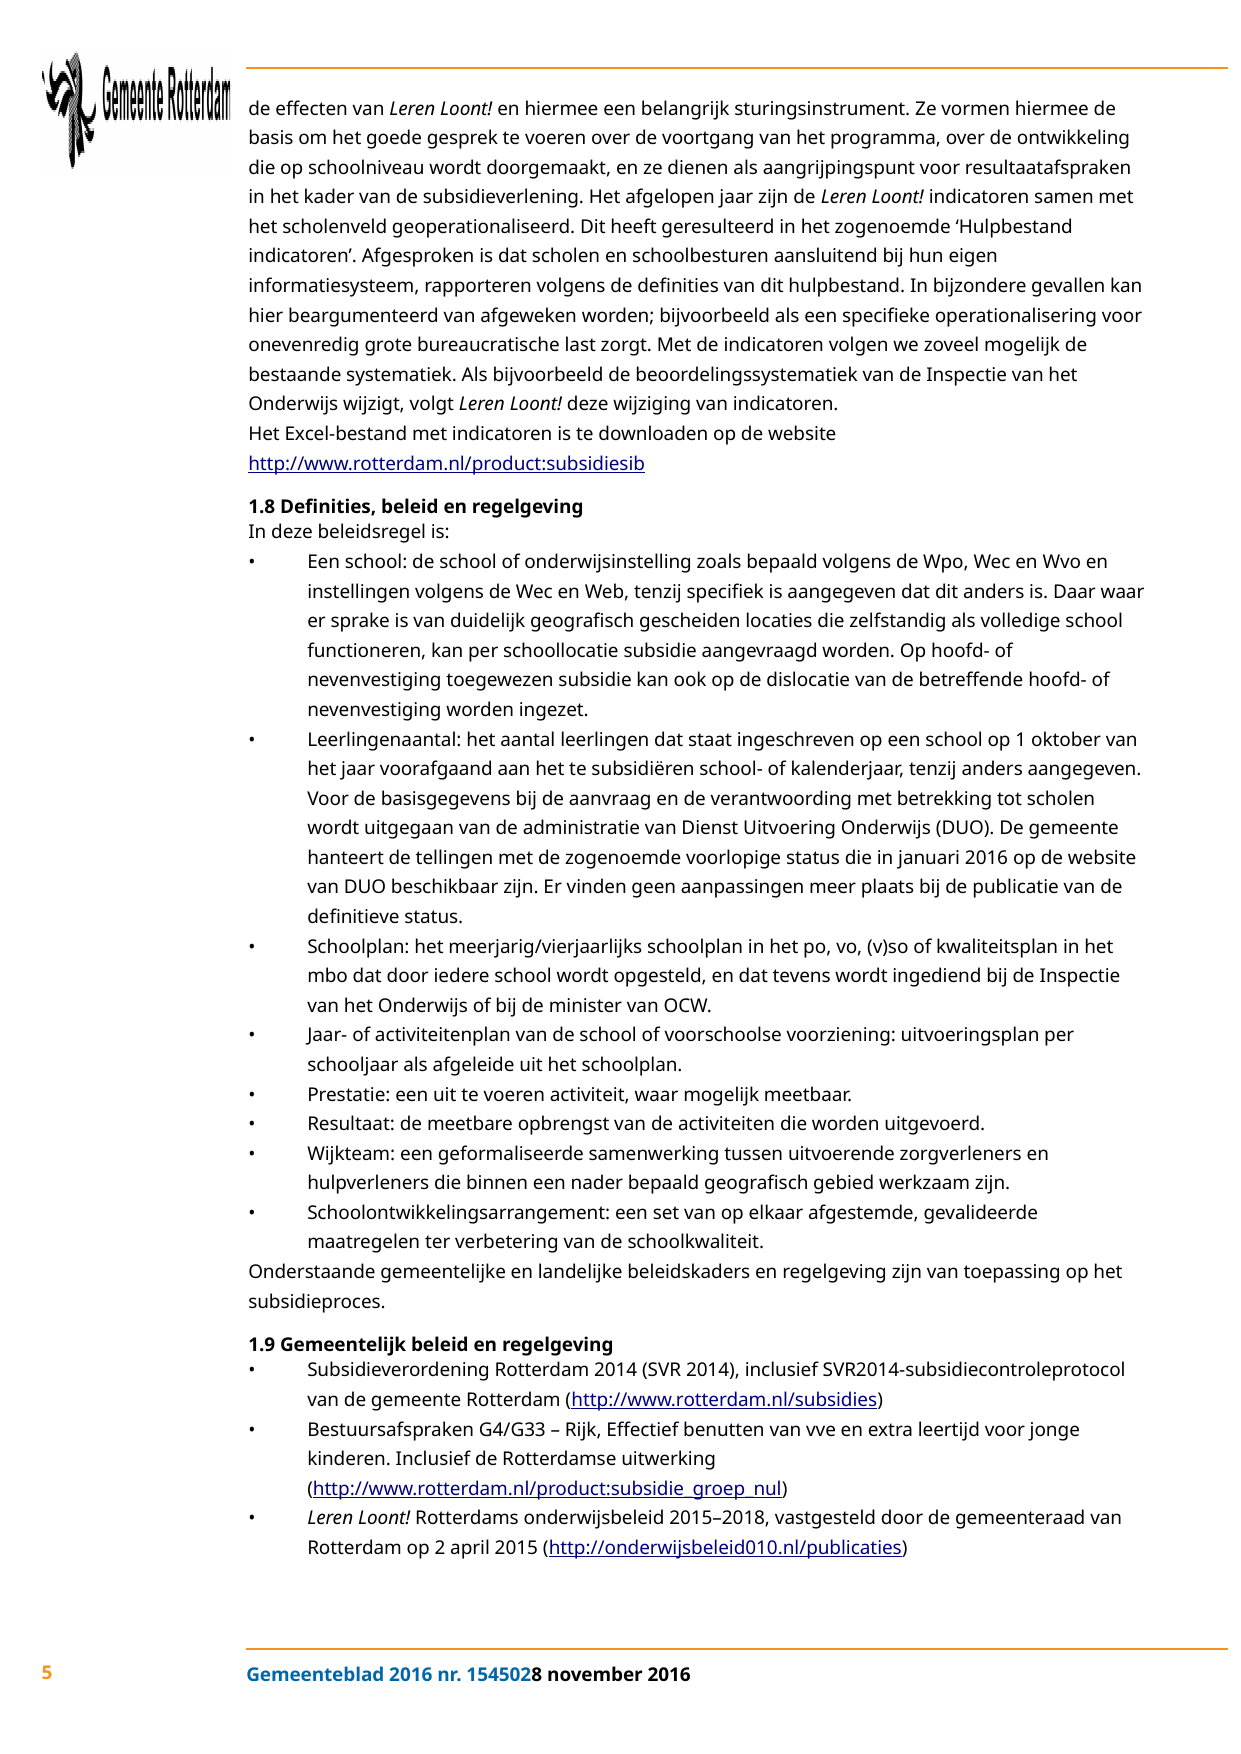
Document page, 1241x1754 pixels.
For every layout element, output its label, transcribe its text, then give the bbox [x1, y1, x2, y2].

text Onderstaande gemeentelijke en landelijke beleidskaders en regelgeving zijn van toepassing op het subsidieproces. [248, 1258, 1152, 1313]
list Leren Loont! Rotterdams onderwijsbeleid 2015–2018, vastgesteld door de gemeenteraad van Rotterdam op 2 april 2015 (http://onderwijsbeleid010.nl/publicaties) [248, 1504, 1152, 1560]
text In deze beleidsregel is: [248, 519, 1152, 544]
text 1.9 Gemeentelijk beleid en regelgeving [248, 1331, 1152, 1357]
list Schoolontwikkelingsarrangement: een set van op elkaar afgestemde, gevalideerde maatregelen ter verbetering van de schoolkwaliteit. [248, 1199, 1152, 1254]
text Het Excel-bestand met indicatoren is te downloaden op de website [248, 420, 1152, 446]
list Jaar- of activiteitenplan van de school of voorschoolse voorziening: uitvoeringsplan per schooljaar als afgeleide uit het schoolplan. [248, 1022, 1152, 1077]
list Resultaat: de meetbare opbrengst van de activiteiten die worden uitgevoerd. [248, 1110, 1152, 1136]
list Een school: de school of onderwijsinstelling zoals bepaald volgens de Wpo, Wec en Wvo en instellingen volgens de Wec en Web, tenzij specifiek is aangegeven dat dit anders is. Daar waar er sprake is van duidelijk geografisch gescheiden locaties die zelfstandig als volledige school functioneren, kan per schoollocatie subsidie aangevraagd worden. Op hoofd- of nevenvestiging toegewezen subsidie kan ook op de dislocatie van de betreffende hoofd- of nevenvestiging worden ingezet. [248, 548, 1152, 722]
list Prestatie: een uit te voeren activiteit, waar mogelijk meetbaar. [248, 1081, 1152, 1106]
list Leerlingenaantal: het aantal leerlingen dat staat ingeschreven op een school op 1 oktober van het jaar voorafgaand aan het te subsidiëren school- of kalenderjaar, tenzij anders aangegeven. Voor de basisgegevens bij de aanvraag en de verantwoording met betrekking tot scholen wordt uitgegaan van de administratie van Dienst Uitvoering Onderwijs (DUO). De gemeente hanteert de tellingen met de zogenoemde voorlopige status die in januari 2016 op de website van DUO beschikbaar zijn. Er vinden geen aanpassingen meer plaats bij de publicatie van de definitieve status. [248, 726, 1152, 929]
text 1.8 Definities, beleid en regelgeving [248, 493, 1152, 519]
text http://www.rotterdam.nl/product:subsidiesib [248, 450, 1152, 476]
picture [41, 47, 231, 172]
list Bestuursafspraken G4/G33 – Rijk, Effectief benutten van vve en extra leertijd voor jonge kinderen. Inclusief de Rotterdamse uitwerking (http://www.rotterdam.nl/product:subsidie_groep_nul) [248, 1416, 1152, 1501]
text de effecten van Leren Loont! en hiermee een belangrijk sturingsinstrument. Ze vormen hiermee de basis om het goede gesprek te voeren over de voortgang van het programma, over de ontwikkeling die op schoolniveau wordt doorgemaakt, en ze dienen als aangrijpingspunt voor resultaatafspraken in het kader van de subsidieverlening. Het afgelopen jaar zijn de Leren Loont! indicatoren samen met het scholenveld geoperationaliseerd. Dit heeft geresulteerd in het zogenoemde ‘Hulpbestand indicatoren’. Afgesproken is dat scholen en schoolbesturen aansluitend bij hun eigen informatiesysteem, rapporteren volgens de definities van dit hulpbestand. In bijzondere gevallen kan hier beargumenteerd van afgeweken worden; bijvoorbeeld als een specifieke operationalisering voor onevenredig grote bureaucratische last zorgt. Met de indicatoren volgen we zoveel mogelijk de bestaande systematiek. Als bijvoorbeeld de beoordelingssystematiek van de Inspectie van het Onderwijs wijzigt, volgt Leren Loont! deze wijziging van indicatoren. [248, 95, 1152, 416]
list Schoolplan: het meerjarig/vierjaarlijks schoolplan in het po, vo, (v)so of kwaliteitsplan in het mbo dat door iedere school wordt opgesteld, en dat tevens wordt ingediend bij de Inspectie van het Onderwijs of bij de minister van OCW. [248, 933, 1152, 1018]
list Subsidieverordening Rotterdam 2014 (SVR 2014), inclusief SVR2014-subsidiecontroleprotocol van de gemeente Rotterdam (http://www.rotterdam.nl/subsidies) [248, 1357, 1152, 1412]
list Wijkteam: een geformaliseerde samenwerking tussen uitvoerende zorgverleners en hulpverleners die binnen een nader bepaald geografisch gebied werkzaam zijn. [248, 1140, 1152, 1195]
